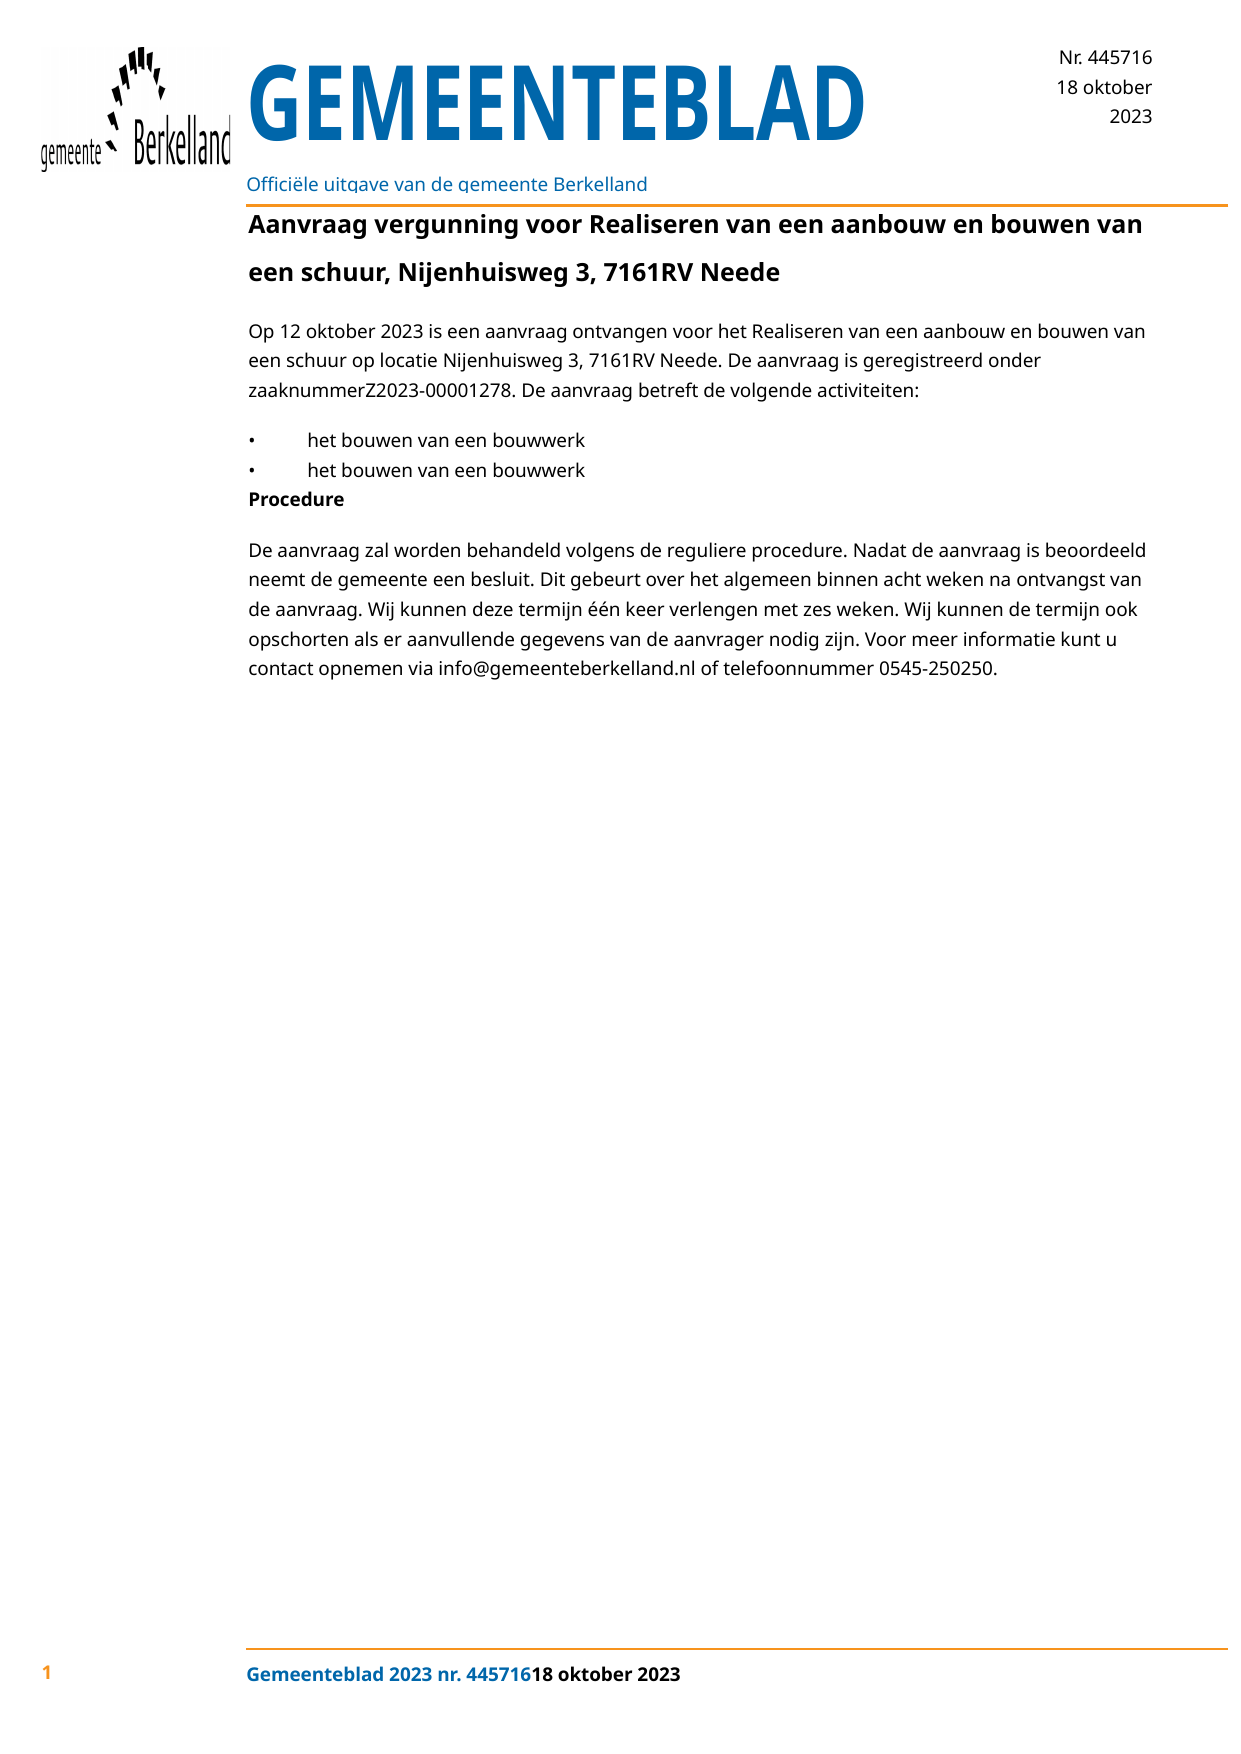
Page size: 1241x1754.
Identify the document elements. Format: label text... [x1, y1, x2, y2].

list het bouwen van een bouwwerk [248, 427, 1152, 453]
text De aanvraag zal worden behandeld volgens de reguliere procedure. Nadat de aanvraag is beoordeeld neemt de gemeente een besluit. Dit gebeurt over het algemeen binnen acht weken na ontvangst van de aanvraag. Wij kunnen deze termijn één keer verlengen met zes weken. Wij kunnen de termijn ook opschorten als er aanvullende gegevens van de aanvrager nodig zijn. Voor meer informatie kunt u contact opnemen via info@gemeenteberkelland.nl of telefoonnummer 0545-250250. [248, 537, 1152, 681]
list het bouwen van een bouwwerk [248, 457, 1152, 483]
text Aanvraag vergunning voor Realiseren van een aanbouw en bouwen van een schuur, Nijenhuisweg 3, 7161RV Neede [248, 207, 1152, 288]
text Op 12 oktober 2023 is een aanvraag ontvangen voor het Realiseren van een aanbouw en bouwen van een schuur op locatie Nijenhuisweg 3, 7161RV Neede. De aanvraag is geregistreerd onder zaaknummerZ2023-00001278. De aanvraag betreft de volgende activiteiten: [248, 318, 1152, 403]
picture [41, 47, 231, 172]
text Procedure [248, 487, 1152, 512]
